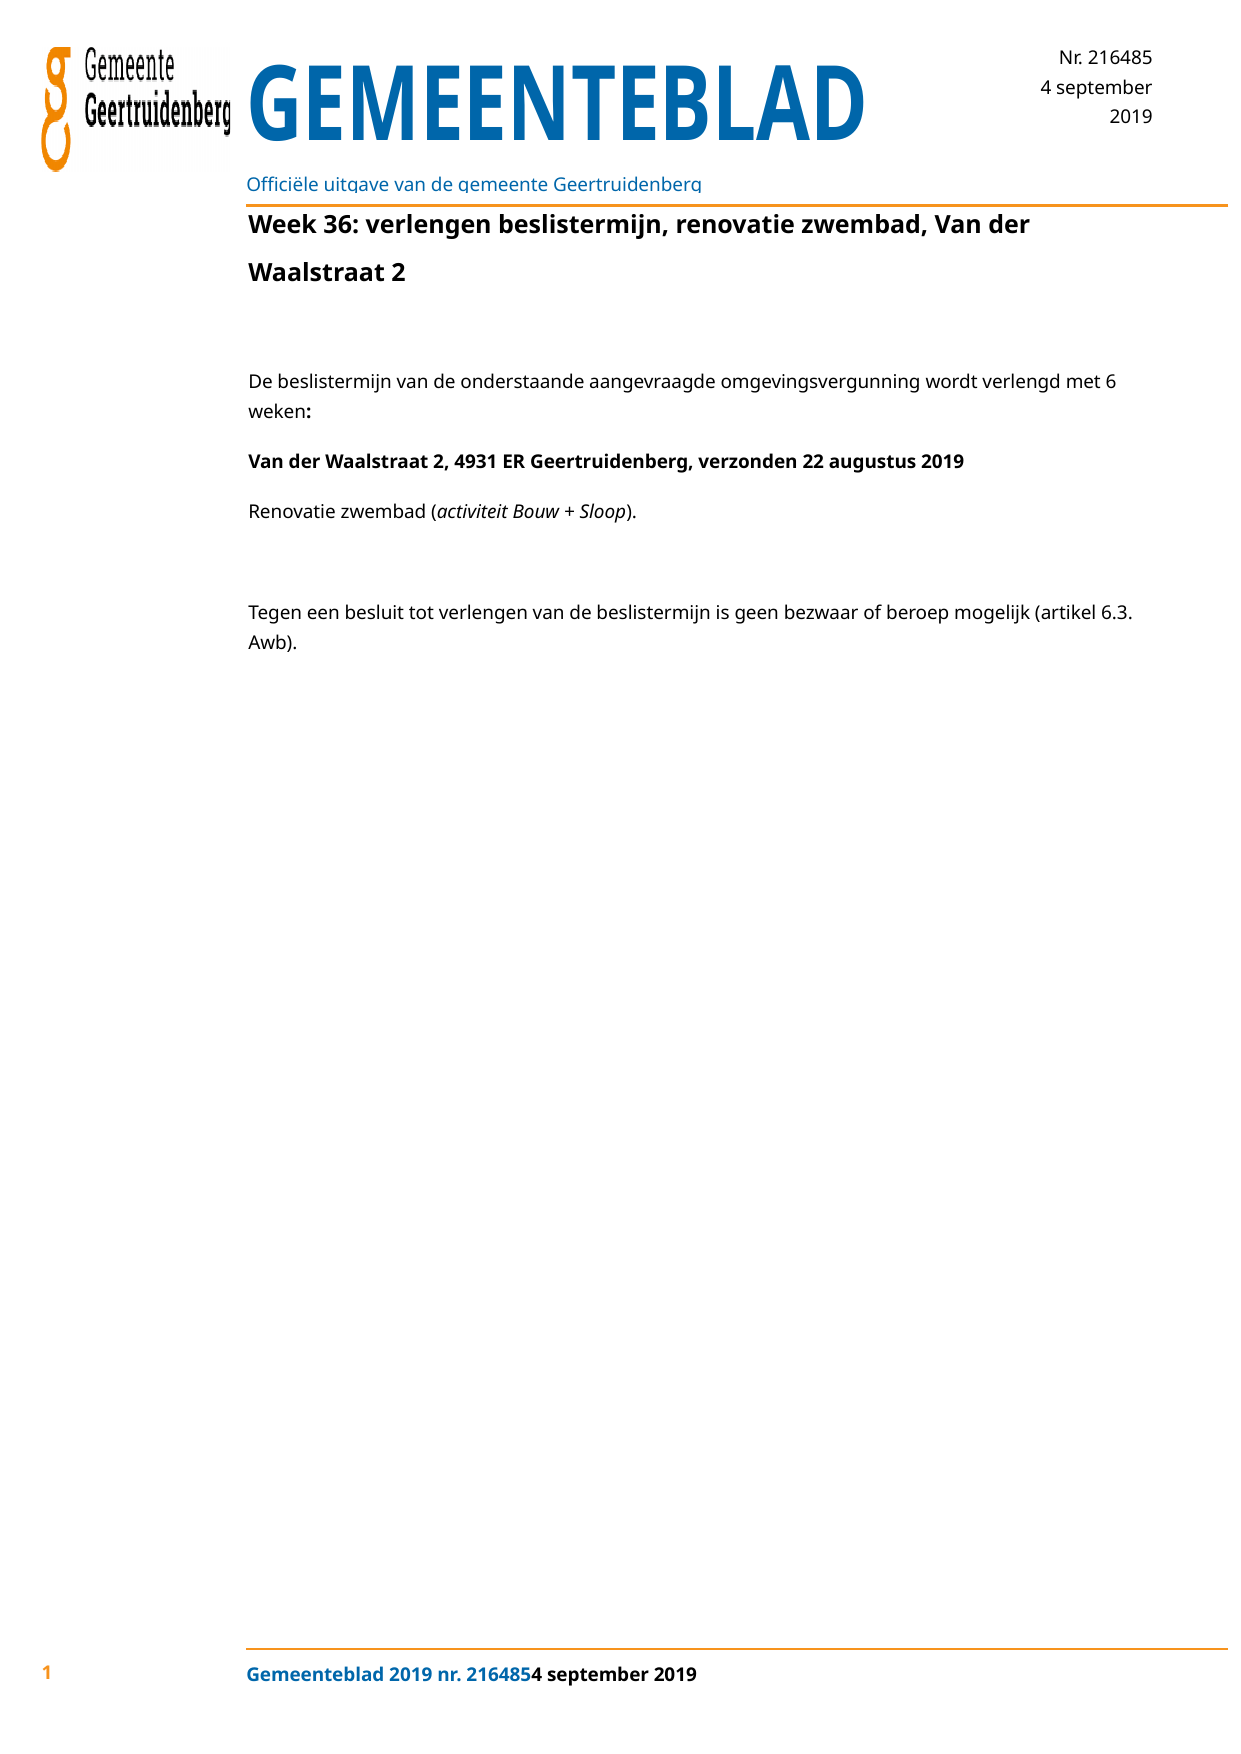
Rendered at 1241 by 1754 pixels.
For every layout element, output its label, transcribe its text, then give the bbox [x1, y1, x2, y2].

text Renovatie zwembad (activiteit Bouw + Sloop). [248, 499, 1152, 524]
text Van der Waalstraat 2, 4931 ER Geertruidenberg, verzonden 22 augustus 2019 [248, 448, 1152, 474]
text De beslistermijn van de onderstaande aangevraagde omgevingsvergunning wordt verlengd met 6 weken: [248, 368, 1152, 424]
text Tegen een besluit tot verlengen van de beslistermijn is geen bezwaar of beroep mogelijk (artikel 6.3. Awb). [248, 599, 1152, 655]
picture [41, 47, 231, 172]
text Week 36: verlengen beslistermijn, renovatie zwembad, Van der Waalstraat 2 [248, 207, 1152, 288]
